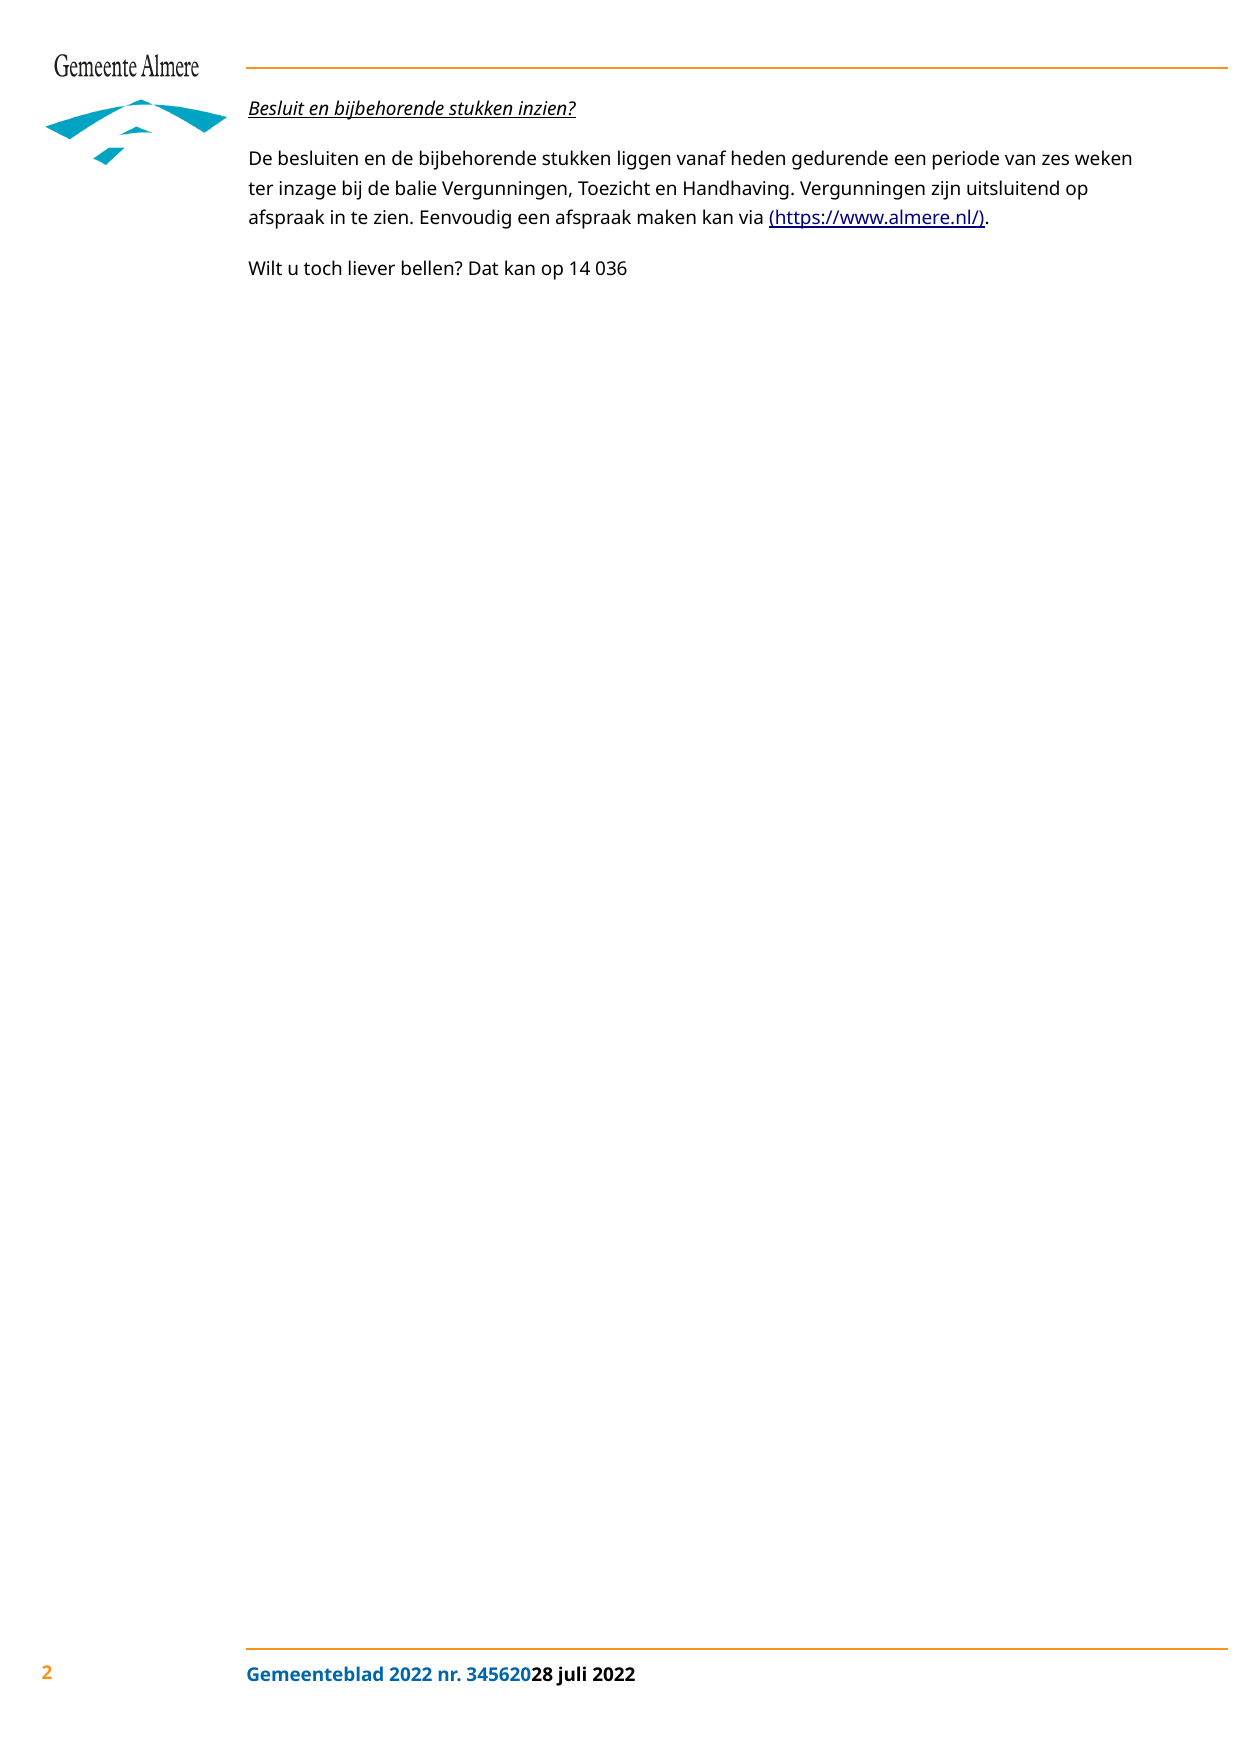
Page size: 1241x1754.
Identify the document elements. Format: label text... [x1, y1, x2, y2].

text Wilt u toch liever bellen? Dat kan op 14 036 [248, 255, 1152, 281]
text Besluit en bijbehorende stukken inzien? [248, 95, 1152, 121]
text De besluiten en de bijbehorende stukken liggen vanaf heden gedurende een periode van zes weken ter inzage bij de balie Vergunningen, Toezicht en Handhaving. Vergunningen zijn uitsluitend op afspraak in te zien. Eenvoudig een afspraak maken kan via (https://www.almere.nl/). [248, 145, 1152, 230]
picture [41, 47, 231, 172]
